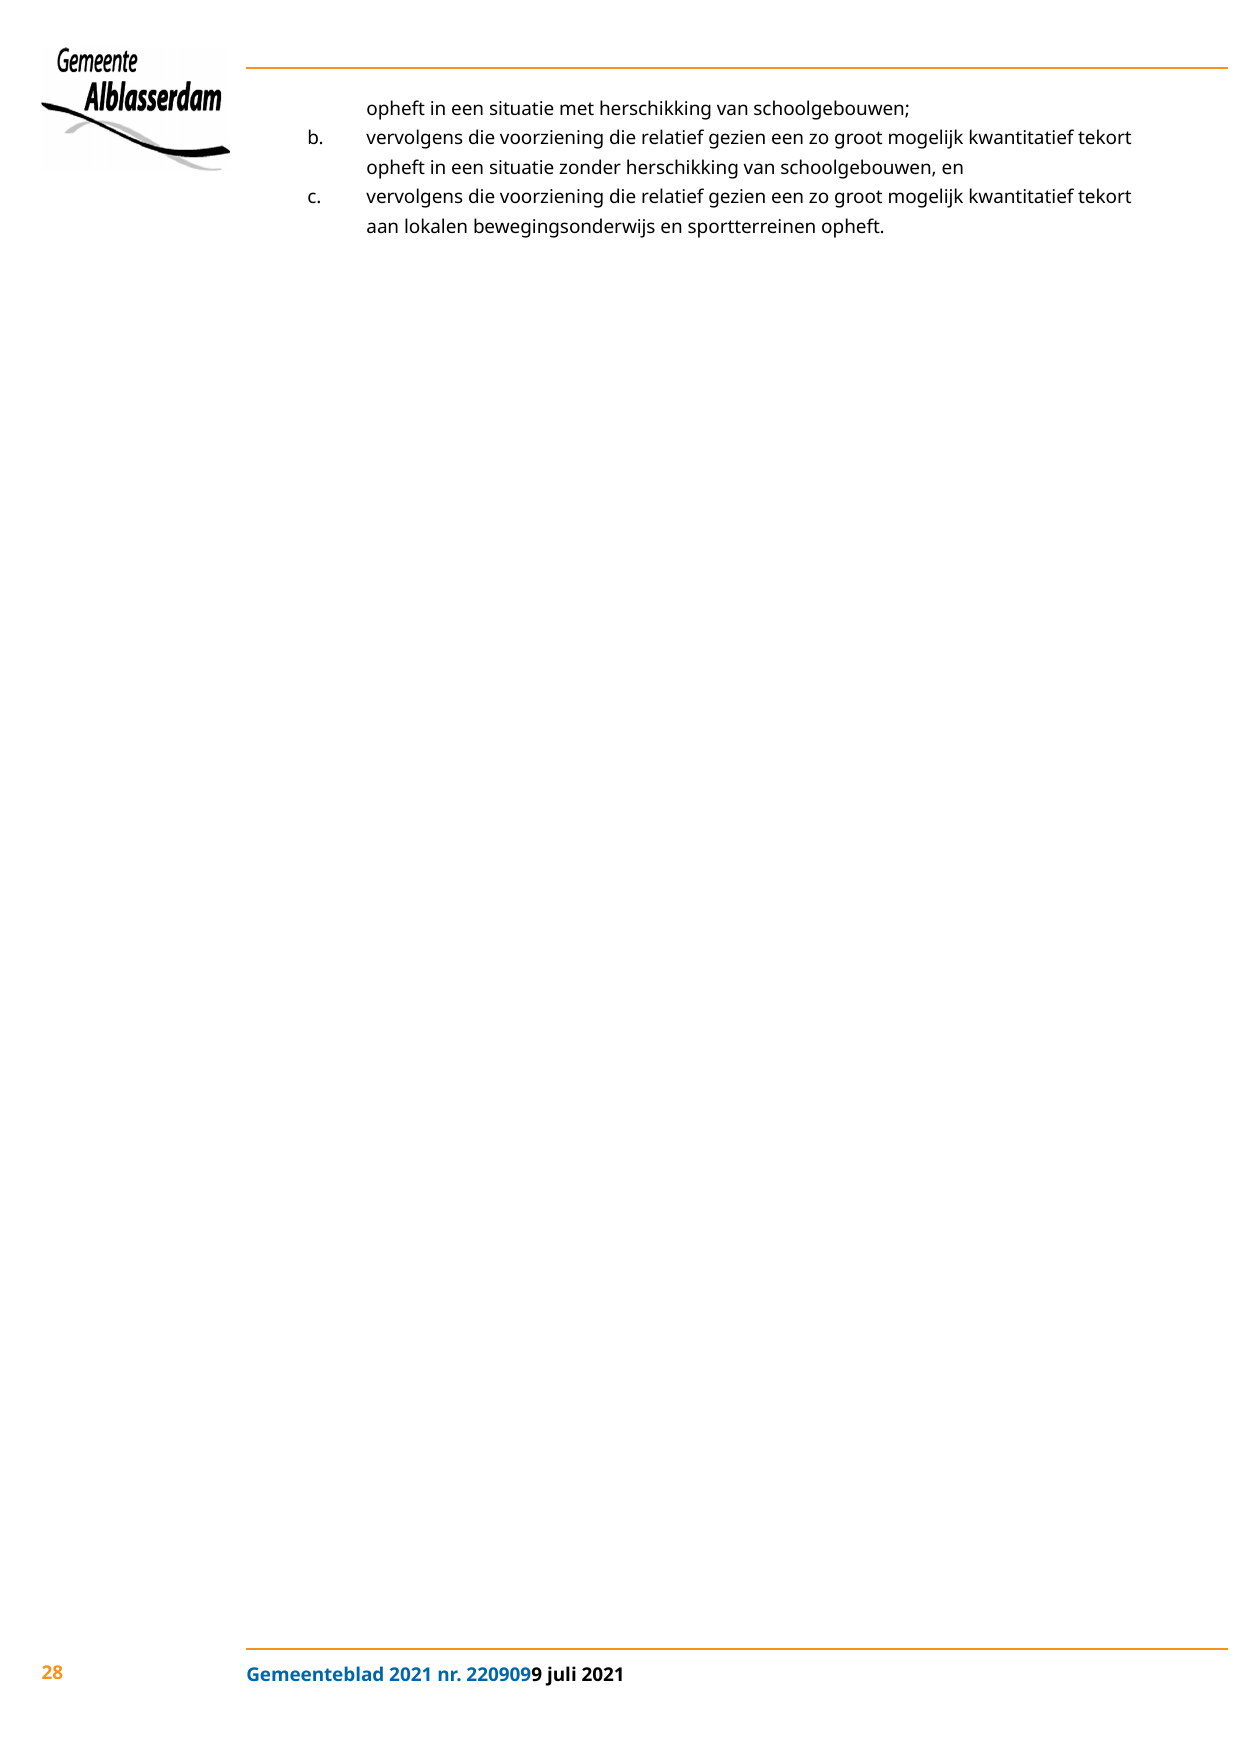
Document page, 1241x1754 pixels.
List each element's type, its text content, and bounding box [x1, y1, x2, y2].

picture [41, 47, 231, 172]
list vervolgens die voorziening die relatief gezien een zo groot mogelijk kwantitatief tekort aan lokalen bewegingsonderwijs en sportterreinen opheft. [307, 183, 1152, 239]
list opheft in een situatie met herschikking van schoolgebouwen; [307, 95, 1152, 121]
list vervolgens die voorziening die relatief gezien een zo groot mogelijk kwantitatief tekort opheft in een situatie zonder herschikking van schoolgebouwen, en [307, 124, 1152, 180]
